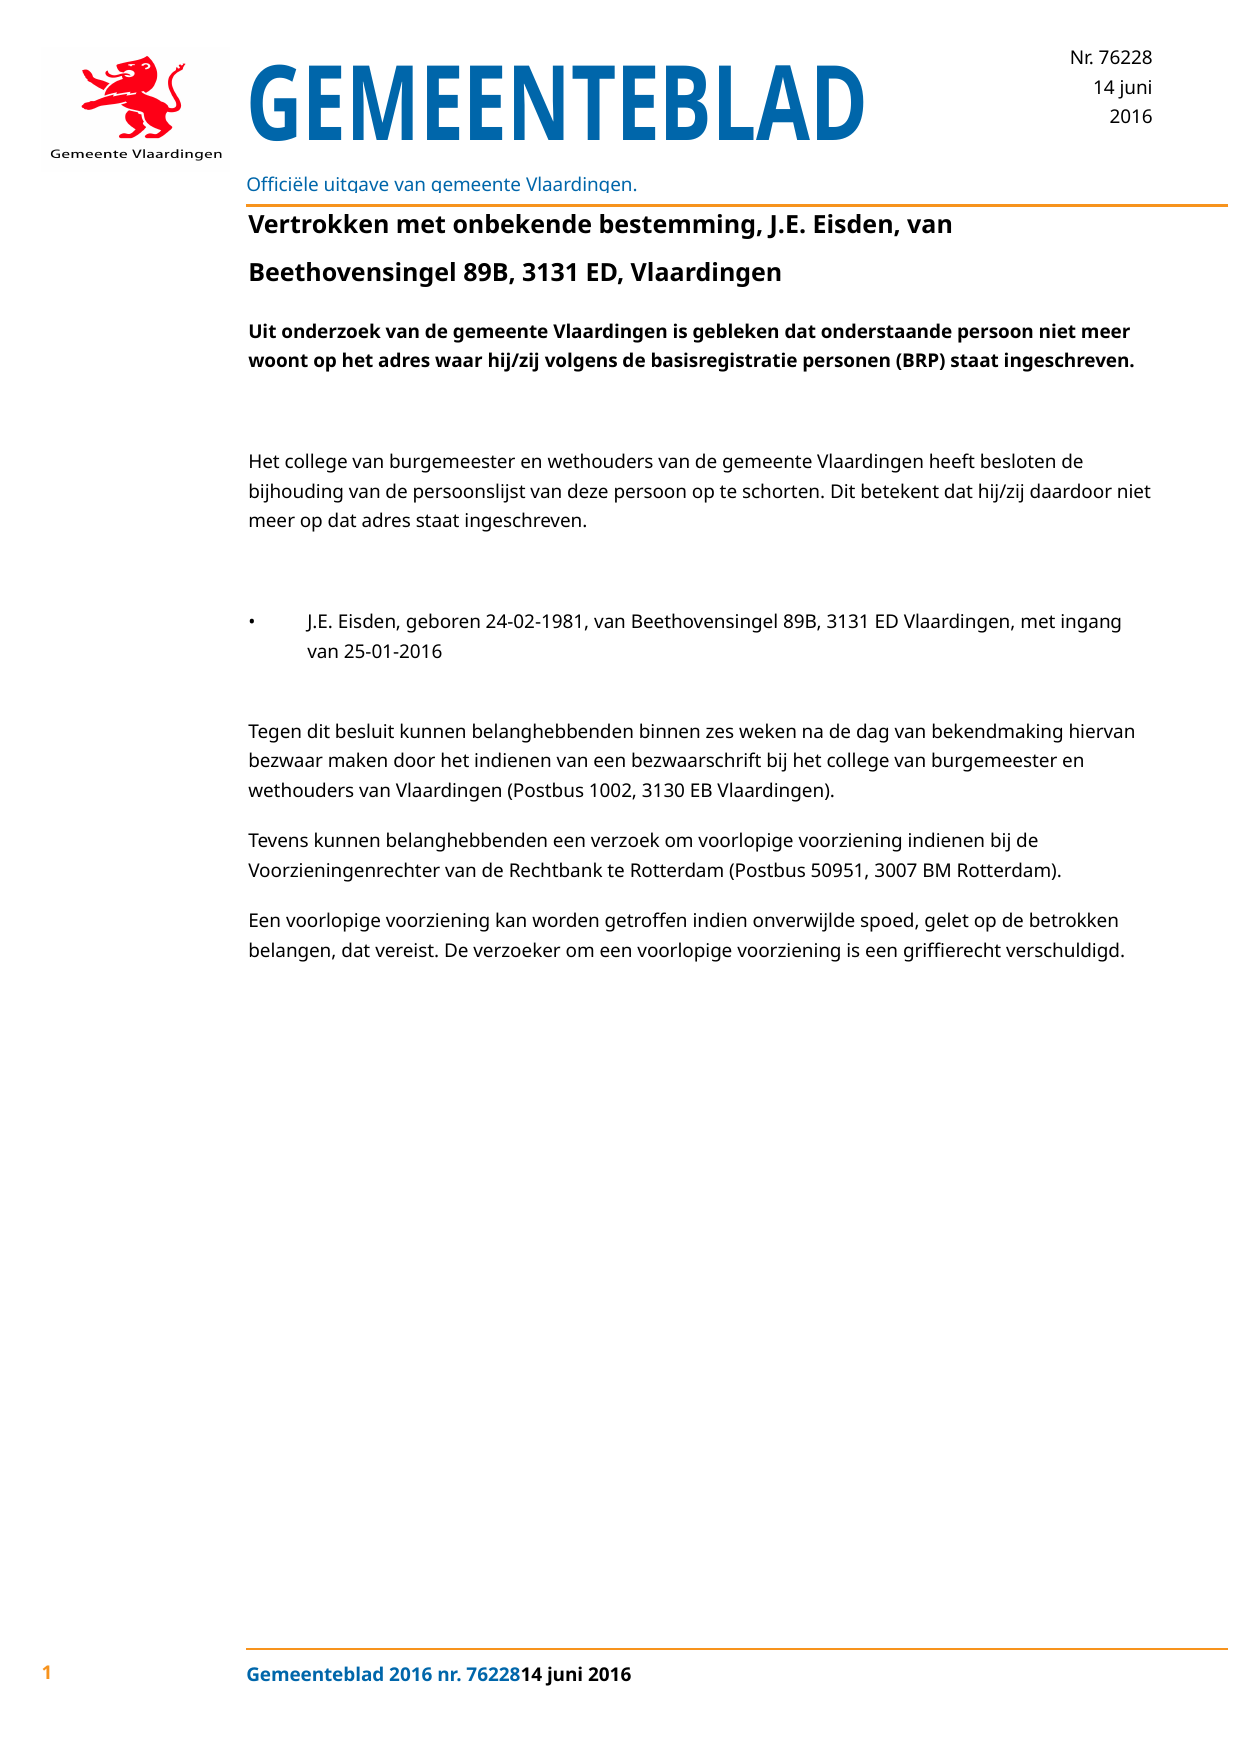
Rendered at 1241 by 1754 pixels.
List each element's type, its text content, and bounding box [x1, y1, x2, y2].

text Een voorlopige voorziening kan worden getroffen indien onverwijlde spoed, gelet op de betrokken belangen, dat vereist. De verzoeker om een voorlopige voorziening is een griffierecht verschuldigd. [248, 907, 1152, 963]
text Het college van burgemeester en wethouders van de gemeente Vlaardingen heeft besloten de bijhouding van de persoonslijst van deze persoon op te schorten. Dit betekent dat hij/zij daardoor niet meer op dat adres staat ingeschreven. [248, 448, 1152, 533]
text Tegen dit besluit kunnen belanghebbenden binnen zes weken na de dag van bekendmaking hiervan bezwaar maken door het indienen van een bezwaarschrift bij het college van burgemeester en wethouders van Vlaardingen (Postbus 1002, 3130 EB Vlaardingen). [248, 718, 1152, 803]
text Vertrokken met onbekende bestemming, J.E. Eisden, van Beethovensingel 89B, 3131 ED, Vlaardingen [248, 207, 1152, 288]
text Tevens kunnen belanghebbenden een verzoek om voorlopige voorziening indienen bij de Voorzieningenrechter van de Rechtbank te Rotterdam (Postbus 50951, 3007 BM Rotterdam). [248, 827, 1152, 883]
text Uit onderzoek van de gemeente Vlaardingen is gebleken dat onderstaande persoon niet meer woont op het adres waar hij/zij volgens de basisregistratie personen (BRP) staat ingeschreven. [248, 318, 1152, 373]
picture [41, 47, 231, 172]
list J.E. Eisden, geboren 24-02-1981, van Beethovensingel 89B, 3131 ED Vlaardingen, met ingang van 25-01-2016 [248, 608, 1152, 664]
